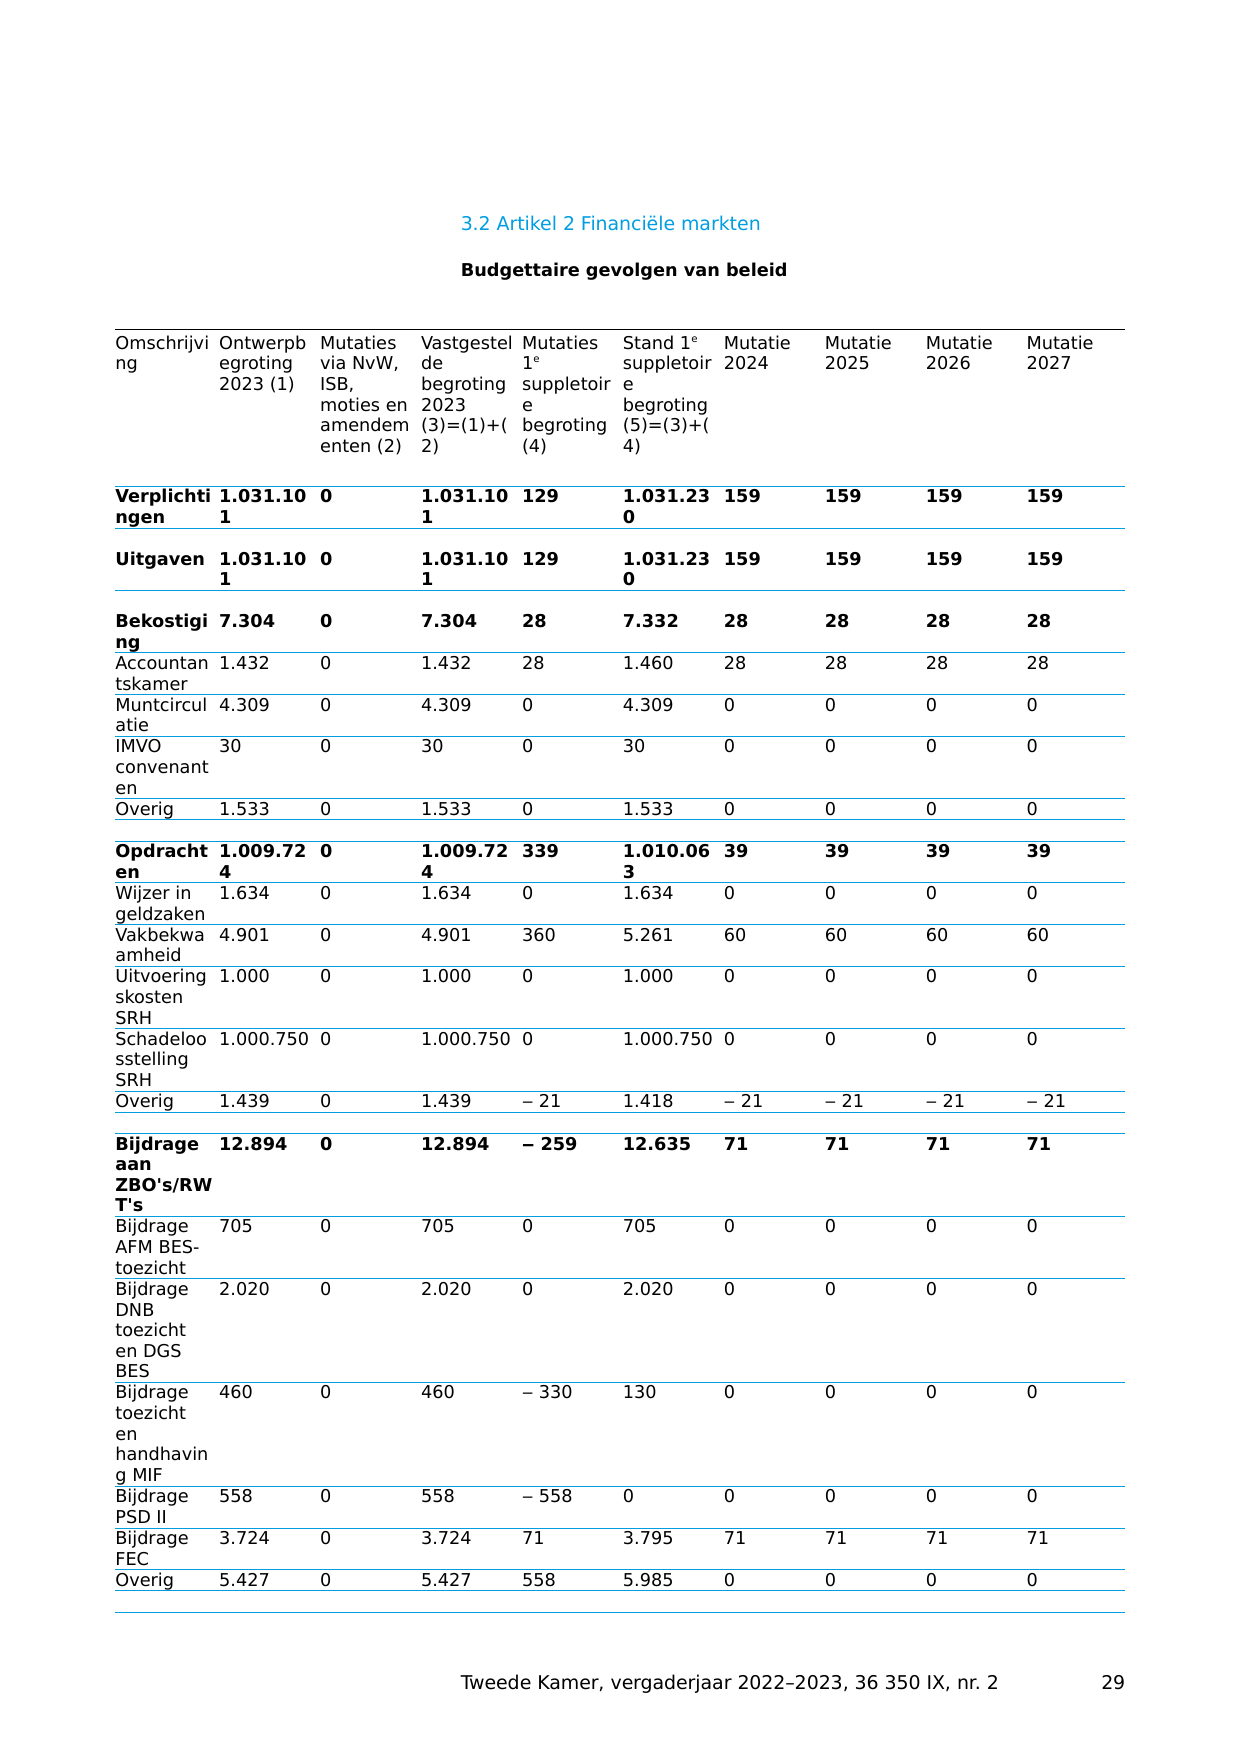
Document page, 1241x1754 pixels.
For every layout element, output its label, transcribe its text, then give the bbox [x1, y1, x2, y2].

table_cell 0 [822, 1570, 923, 1590]
table_cell 0 [822, 799, 923, 819]
table_cell [1024, 820, 1125, 841]
table_cell 5.985 [620, 1570, 721, 1590]
table_cell 0 [1024, 695, 1125, 736]
table_cell 0 [923, 1217, 1023, 1278]
table_cell Uitgaven [115, 549, 216, 590]
table_cell 0 [317, 1570, 418, 1590]
table_cell 0 [1024, 799, 1125, 819]
table_cell 0 [317, 1092, 418, 1112]
table_cell Schadeloosstelling SRH [115, 1029, 216, 1091]
table_cell Ontwerpbegroting 2023 (1) [216, 330, 317, 459]
table_cell 0 [822, 695, 923, 736]
table_cell 0 [1024, 1570, 1125, 1590]
table_cell 0 [317, 1487, 418, 1527]
table_cell [822, 1113, 923, 1133]
table_cell 360 [519, 925, 620, 966]
table_cell 28 [721, 653, 822, 694]
table_cell 0 [519, 799, 620, 819]
table_cell 4.901 [216, 925, 317, 966]
table_cell 159 [721, 487, 822, 527]
table_cell [620, 529, 721, 549]
table_cell Vakbekwaamheid [115, 925, 216, 966]
table_cell [317, 591, 418, 611]
table_cell 2.020 [418, 1279, 519, 1382]
table_cell 71 [519, 1529, 620, 1569]
table_cell Bijdrage aan ZBO's/RWT's [115, 1134, 216, 1216]
table_cell 0 [1024, 737, 1125, 798]
table_cell 71 [822, 1134, 923, 1216]
table_cell 0 [519, 1217, 620, 1278]
table_cell 0 [1024, 1217, 1125, 1278]
table_cell 1.031.101 [418, 487, 519, 527]
table_cell [1024, 591, 1125, 611]
table_cell Mutatie 2024 [721, 330, 822, 459]
table_cell 0 [519, 1279, 620, 1382]
table_cell 0 [317, 1383, 418, 1486]
table_cell 0 [923, 1487, 1023, 1527]
table_cell 1.000 [620, 967, 721, 1028]
table_cell 4.309 [620, 695, 721, 736]
table_cell [216, 591, 317, 611]
table_cell 0 [620, 1487, 721, 1527]
table_cell Overig [115, 799, 216, 819]
table_cell 12.635 [620, 1134, 721, 1216]
table_cell [1024, 1591, 1125, 1611]
table_cell [822, 820, 923, 841]
table_cell 71 [923, 1529, 1023, 1569]
table_cell ‒ 558 [519, 1487, 620, 1527]
table_cell ‒ 21 [822, 1092, 923, 1112]
table_cell 0 [317, 1029, 418, 1091]
table_cell 1.031.101 [216, 549, 317, 590]
table_cell 7.304 [216, 611, 317, 652]
table_cell 1.439 [418, 1092, 519, 1112]
table_cell 2.020 [216, 1279, 317, 1382]
table_cell [721, 820, 822, 841]
table_cell 1.432 [418, 653, 519, 694]
table_cell 0 [822, 1383, 923, 1486]
table_cell ‒ 21 [1024, 1092, 1125, 1112]
table_cell 71 [923, 1134, 1023, 1216]
table_cell 0 [317, 1279, 418, 1382]
table_cell 0 [923, 695, 1023, 736]
table_cell 1.533 [418, 799, 519, 819]
table_cell Mutatie 2027 [1024, 330, 1125, 459]
table_cell 71 [822, 1529, 923, 1569]
table_cell [519, 1113, 620, 1133]
table_cell 159 [1024, 487, 1125, 527]
table_cell 39 [923, 842, 1023, 882]
table_cell 1.439 [216, 1092, 317, 1112]
table_cell 0 [519, 1029, 620, 1091]
table_cell [519, 529, 620, 549]
table_cell 0 [822, 1029, 923, 1091]
table_cell IMVO convenanten [115, 737, 216, 798]
table_cell 705 [620, 1217, 721, 1278]
table_cell 1.000 [216, 967, 317, 1028]
table_cell 1.010.063 [620, 842, 721, 882]
table_cell 1.418 [620, 1092, 721, 1112]
table_cell Verplichtingen [115, 487, 216, 527]
table_cell 0 [317, 883, 418, 924]
table_cell [1024, 1113, 1125, 1133]
table_cell 0 [721, 1029, 822, 1091]
table_cell [216, 529, 317, 549]
table_cell [822, 529, 923, 549]
table_cell Bekostiging [115, 611, 216, 652]
table_cell 0 [317, 549, 418, 590]
table_cell Opdrachten [115, 842, 216, 882]
table_cell Bijdrage AFM BES-toezicht [115, 1217, 216, 1278]
table_cell 705 [216, 1217, 317, 1278]
table_cell 3.795 [620, 1529, 721, 1569]
table_cell 0 [721, 1383, 822, 1486]
table_cell Omschrijving [115, 330, 216, 459]
table_cell [1024, 529, 1125, 549]
table_cell Uitvoeringskosten SRH [115, 967, 216, 1028]
table_cell 1.031.230 [620, 487, 721, 527]
table_cell [317, 820, 418, 841]
table_cell 0 [1024, 1487, 1125, 1527]
table_cell [620, 1591, 721, 1611]
table_cell [115, 1113, 216, 1133]
table_cell [317, 529, 418, 549]
text Budgettaire gevolgen van beleid [461, 258, 1125, 281]
table_cell [115, 459, 1125, 486]
table_cell ‒ 21 [923, 1092, 1023, 1112]
table_cell 12.894 [418, 1134, 519, 1216]
table_cell 0 [721, 967, 822, 1028]
table_cell 7.304 [418, 611, 519, 652]
table_cell [418, 1591, 519, 1611]
table_cell 60 [822, 925, 923, 966]
table_cell 30 [418, 737, 519, 798]
table_cell 159 [822, 549, 923, 590]
table_cell 0 [1024, 883, 1125, 924]
table_cell [923, 591, 1023, 611]
table_cell 2.020 [620, 1279, 721, 1382]
table_cell 28 [519, 611, 620, 652]
table_cell 4.309 [418, 695, 519, 736]
table_cell 159 [721, 549, 822, 590]
table_cell 0 [519, 883, 620, 924]
table_cell 0 [317, 737, 418, 798]
table_cell 0 [822, 737, 923, 798]
table_cell [923, 529, 1023, 549]
table_cell 28 [923, 611, 1023, 652]
table_cell 39 [721, 842, 822, 882]
table_cell 5.427 [216, 1570, 317, 1590]
table_cell 28 [822, 653, 923, 694]
table_cell 3.724 [418, 1529, 519, 1569]
table_cell [721, 529, 822, 549]
table_cell 0 [721, 737, 822, 798]
table_cell 28 [923, 653, 1023, 694]
table_cell 7.332 [620, 611, 721, 652]
table_cell 0 [822, 1279, 923, 1382]
table_cell 0 [721, 1570, 822, 1590]
table_cell 0 [923, 1383, 1023, 1486]
table_cell 0 [317, 1529, 418, 1569]
table_cell [923, 1113, 1023, 1133]
table_cell 0 [721, 883, 822, 924]
table_cell 1.634 [620, 883, 721, 924]
table_cell [418, 591, 519, 611]
table_cell [216, 1591, 317, 1611]
table_cell 0 [923, 737, 1023, 798]
table_cell Overig [115, 1092, 216, 1112]
table_cell 1.432 [216, 653, 317, 694]
table_cell 558 [519, 1570, 620, 1590]
table_cell 0 [822, 967, 923, 1028]
table_cell Muntcirculatie [115, 695, 216, 736]
table_cell 1.031.101 [418, 549, 519, 590]
table_cell Accountantskamer [115, 653, 216, 694]
table_cell ‒ 21 [519, 1092, 620, 1112]
table_cell Overig [115, 1570, 216, 1590]
table_cell 1.009.724 [418, 842, 519, 882]
table_cell [721, 1113, 822, 1133]
table_cell 1.000.750 [418, 1029, 519, 1091]
table_cell 28 [721, 611, 822, 652]
table_cell ‒ 259 [519, 1134, 620, 1216]
table_cell 0 [317, 611, 418, 652]
table_cell 0 [317, 1217, 418, 1278]
table_cell [923, 1591, 1023, 1611]
table_cell Wijzer in geldzaken [115, 883, 216, 924]
table_cell [317, 1591, 418, 1611]
table_cell [519, 820, 620, 841]
table_cell [721, 591, 822, 611]
table_cell 0 [317, 695, 418, 736]
table_cell ‒ 21 [721, 1092, 822, 1112]
title 3.2 Artikel 2 Financiële markten [461, 213, 1125, 235]
table_cell 1.533 [216, 799, 317, 819]
table_cell 0 [1024, 1279, 1125, 1382]
table_cell 129 [519, 549, 620, 590]
table_cell 30 [620, 737, 721, 798]
table_cell [519, 1591, 620, 1611]
table_cell 60 [721, 925, 822, 966]
table_cell ‒ 330 [519, 1383, 620, 1486]
table_cell 130 [620, 1383, 721, 1486]
table_cell 1.460 [620, 653, 721, 694]
table_cell 0 [923, 1279, 1023, 1382]
table_cell [721, 1591, 822, 1611]
table_cell 1.634 [418, 883, 519, 924]
table_cell 0 [317, 925, 418, 966]
table_cell 60 [1024, 925, 1125, 966]
table_cell Bijdrage FEC [115, 1529, 216, 1569]
table_cell [216, 1113, 317, 1133]
table_cell 30 [216, 737, 317, 798]
table_cell 1.031.101 [216, 487, 317, 527]
table_cell 1.031.230 [620, 549, 721, 590]
table_cell 0 [923, 967, 1023, 1028]
table_cell 705 [418, 1217, 519, 1278]
table_cell [115, 529, 216, 549]
table_cell 0 [822, 1217, 923, 1278]
table_cell [216, 820, 317, 841]
table_cell 1.634 [216, 883, 317, 924]
table_cell 12.894 [216, 1134, 317, 1216]
table_cell 0 [519, 967, 620, 1028]
table_cell 1.000 [418, 967, 519, 1028]
table_cell [923, 820, 1023, 841]
table_cell [519, 591, 620, 611]
table_cell 339 [519, 842, 620, 882]
table_cell 0 [721, 1279, 822, 1382]
table_cell 3.724 [216, 1529, 317, 1569]
table_cell Mutaties 1e suppletoire begroting (4) [519, 330, 620, 459]
table_cell 0 [721, 695, 822, 736]
table_cell Mutatie 2025 [822, 330, 923, 459]
table_cell 0 [317, 1134, 418, 1216]
table_cell 71 [721, 1134, 822, 1216]
table_cell 558 [216, 1487, 317, 1527]
table_cell 159 [923, 487, 1023, 527]
table_cell [317, 1113, 418, 1133]
table_cell 0 [721, 1487, 822, 1527]
table_cell 159 [923, 549, 1023, 590]
table_cell [822, 1591, 923, 1611]
table_cell 159 [822, 487, 923, 527]
table_cell 1.009.724 [216, 842, 317, 882]
table_cell [418, 1113, 519, 1133]
table_cell [822, 591, 923, 611]
table_cell 4.309 [216, 695, 317, 736]
table_cell 71 [1024, 1529, 1125, 1569]
table_cell [418, 820, 519, 841]
table_cell [115, 591, 216, 611]
table_cell 0 [822, 883, 923, 924]
table_cell 5.427 [418, 1570, 519, 1590]
table_cell Bijdrage toezicht en handhaving MIF [115, 1383, 216, 1486]
table_cell 60 [923, 925, 1023, 966]
table_cell 0 [317, 842, 418, 882]
table_cell 0 [923, 1029, 1023, 1091]
table_cell [620, 1113, 721, 1133]
table_cell [418, 529, 519, 549]
table_cell Mutatie 2026 [923, 330, 1023, 459]
table_cell 28 [1024, 653, 1125, 694]
table_cell 1.000.750 [216, 1029, 317, 1091]
table_cell 0 [923, 799, 1023, 819]
table_cell 0 [1024, 967, 1125, 1028]
table_cell 0 [317, 487, 418, 527]
table_cell 558 [418, 1487, 519, 1527]
table_cell 0 [721, 799, 822, 819]
table_cell Mutaties via NvW, ISB, moties en amendementen (2) [317, 330, 418, 459]
table_cell 460 [418, 1383, 519, 1486]
table_cell 0 [317, 799, 418, 819]
table_header Tabel 10 Budgettaire gevolgen van beleid artikel 2 Financiële markten (bedragen x € 1.000) [115, 304, 1125, 329]
table_cell 71 [721, 1529, 822, 1569]
table_cell Stand 1e suppletoire begroting (5)=(3)+(4) [620, 330, 721, 459]
table_cell [115, 820, 216, 841]
table_cell 71 [1024, 1134, 1125, 1216]
table_cell [115, 1591, 216, 1611]
table_cell Bijdrage PSD II [115, 1487, 216, 1527]
table_cell 0 [519, 695, 620, 736]
table_cell 28 [1024, 611, 1125, 652]
table_cell 1.533 [620, 799, 721, 819]
table_cell 129 [519, 487, 620, 527]
table_cell 0 [1024, 1383, 1125, 1486]
table_cell 159 [1024, 549, 1125, 590]
table_cell 4.901 [418, 925, 519, 966]
table_cell [620, 820, 721, 841]
table_cell 0 [923, 883, 1023, 924]
table_cell 0 [1024, 1029, 1125, 1091]
table_cell 39 [1024, 842, 1125, 882]
table_cell 28 [822, 611, 923, 652]
table_cell [620, 591, 721, 611]
table_cell 0 [822, 1487, 923, 1527]
table_cell 0 [317, 967, 418, 1028]
table_cell 1.000.750 [620, 1029, 721, 1091]
table_cell 0 [317, 653, 418, 694]
table_cell Bijdrage DNB toezicht en DGS BES [115, 1279, 216, 1382]
table_cell 460 [216, 1383, 317, 1486]
table_cell 39 [822, 842, 923, 882]
table_cell 0 [923, 1570, 1023, 1590]
table_cell Vastgestelde begroting 2023 (3)=(1)+(2) [418, 330, 519, 459]
table_cell 5.261 [620, 925, 721, 966]
table_cell 0 [721, 1217, 822, 1278]
table_cell 0 [519, 737, 620, 798]
table_cell 28 [519, 653, 620, 694]
